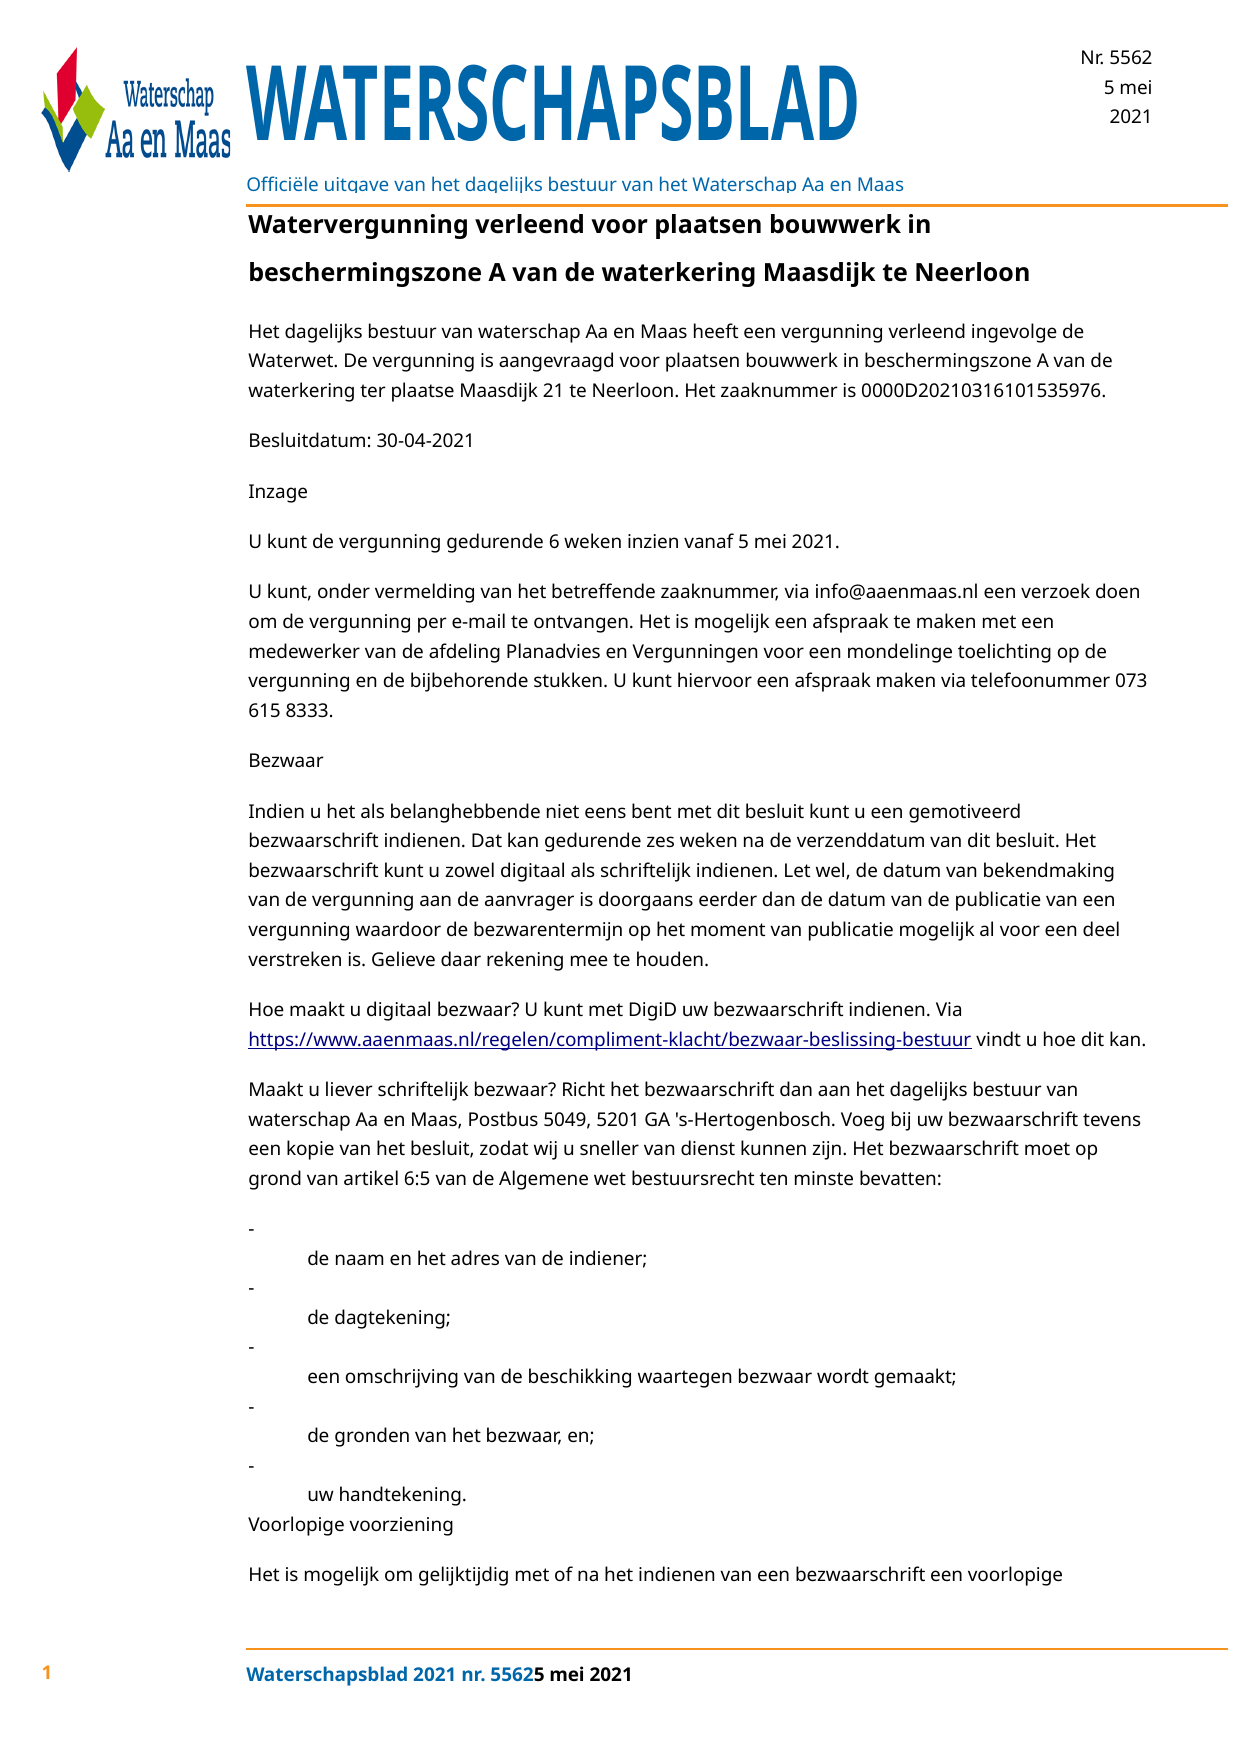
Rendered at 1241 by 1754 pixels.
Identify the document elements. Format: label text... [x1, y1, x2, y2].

text Bezwaar [248, 747, 1152, 773]
text Besluitdatum: 30-04-2021 [248, 427, 1152, 453]
picture [41, 47, 231, 172]
list de naam en het adres van de indiener; [248, 1245, 1152, 1271]
list een omschrijving van de beschikking waartegen bezwaar wordt gemaakt; [248, 1363, 1152, 1389]
text Hoe maakt u digitaal bezwaar? U kunt met DigiD uw bezwaarschrift indienen. Via https://www.aaenmaas.nl/regelen/compliment-klacht/bezwaar-beslissing-bestuur vindt u hoe dit kan. [248, 996, 1152, 1052]
list uw handtekening. [248, 1482, 1152, 1507]
list de gronden van het bezwaar, en; [248, 1422, 1152, 1448]
text Voorlopige voorziening [248, 1511, 1152, 1537]
text Indien u het als belanghebbende niet eens bent met dit besluit kunt u een gemotiveerd bezwaarschrift indienen. Dat kan gedurende zes weken na de verzenddatum van dit besluit. Het bezwaarschrift kunt u zowel digitaal als schriftelijk indienen. Let wel, de datum van bekendmaking van de vergunning aan de aanvrager is doorgaans eerder dan de datum van de publicatie van een vergunning waardoor de bezwarentermijn op het moment van publicatie mogelijk al voor een deel verstreken is. Gelieve daar rekening mee te houden. [248, 798, 1152, 972]
text Maakt u liever schriftelijk bezwaar? Richt het bezwaarschrift dan aan het dagelijks bestuur van waterschap Aa en Maas, Postbus 5049, 5201 GA 's-Hertogenbosch. Voeg bij uw bezwaarschrift tevens een kopie van het besluit, zodat wij u sneller van dienst kunnen zijn. Het bezwaarschrift moet op grond van artikel 6:5 van de Algemene wet bestuursrecht ten minste bevatten: [248, 1076, 1152, 1191]
text U kunt, onder vermelding van het betreffende zaaknummer, via info@aaenmaas.nl een verzoek doen om de vergunning per e-mail te ontvangen. Het is mogelijk een afspraak te maken met een medewerker van de afdeling Planadvies en Vergunningen voor een mondelinge toelichting op de vergunning en de bijbehorende stukken. U kunt hiervoor een afspraak maken via telefoonummer 073 615 8333. [248, 579, 1152, 723]
text Inzage [248, 478, 1152, 504]
list de dagtekening; [248, 1304, 1152, 1330]
text Watervergunning verleend voor plaatsen bouwwerk in beschermingszone A van de waterkering Maasdijk te Neerloon [248, 207, 1152, 288]
text Het dagelijks bestuur van waterschap Aa en Maas heeft een vergunning verleend ingevolge de Waterwet. De vergunning is aangevraagd voor plaatsen bouwwerk in beschermingszone A van de waterkering ter plaatse Maasdijk 21 te Neerloon. Het zaaknummer is 0000D20210316101535976. [248, 318, 1152, 403]
text Het is mogelijk om gelijktijdig met of na het indienen van een bezwaarschrift een voorlopige [248, 1562, 1152, 1587]
text U kunt de vergunning gedurende 6 weken inzien vanaf 5 mei 2021. [248, 528, 1152, 554]
